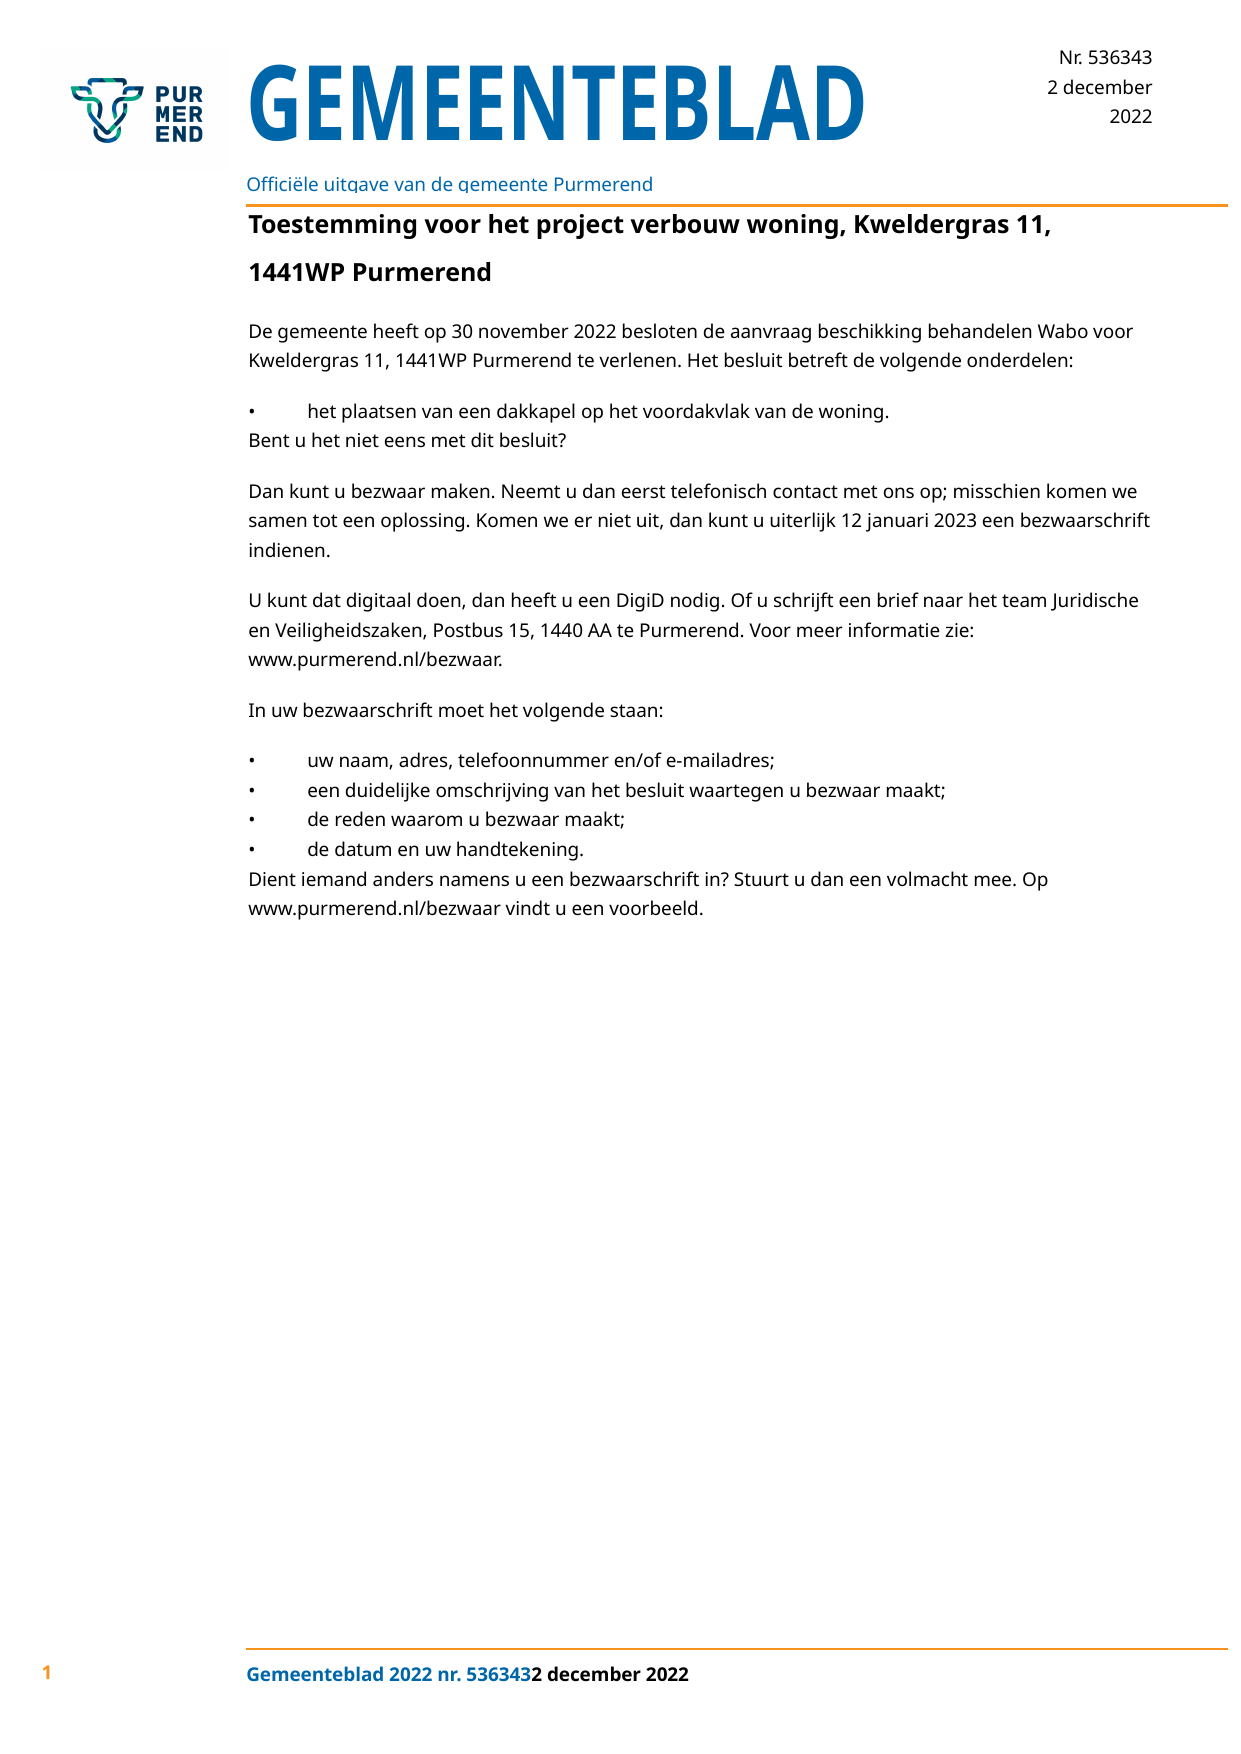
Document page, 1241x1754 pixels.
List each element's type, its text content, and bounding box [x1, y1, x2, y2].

list uw naam, adres, telefoonnummer en/of e-mailadres; [248, 747, 1152, 773]
text Dan kunt u bezwaar maken. Neemt u dan eerst telefonisch contact met ons op; misschien komen we samen tot een oplossing. Komen we er niet uit, dan kunt u uiterlijk 12 januari 2023 een bezwaarschrift indienen. [248, 478, 1152, 563]
list de reden waarom u bezwaar maakt; [248, 807, 1152, 832]
list de datum en uw handtekening. [248, 836, 1152, 862]
text In uw bezwaarschrift moet het volgende staan: [248, 697, 1152, 723]
text Bent u het niet eens met dit besluit? [248, 427, 1152, 453]
text U kunt dat digitaal doen, dan heeft u een DigiD nodig. Of u schrijft een brief naar het team Juridische en Veiligheidszaken, Postbus 15, 1440 AA te Purmerend. Voor meer informatie zie: www.purmerend.nl/bezwaar. [248, 587, 1152, 672]
text Toestemming voor het project verbouw woning, Kweldergras 11, 1441WP Purmerend [248, 207, 1152, 288]
list het plaatsen van een dakkapel op het voordakvlak van de woning. [248, 398, 1152, 424]
text De gemeente heeft op 30 november 2022 besloten de aanvraag beschikking behandelen Wabo voor Kweldergras 11, 1441WP Purmerend te verlenen. Het besluit betreft de volgende onderdelen: [248, 318, 1152, 373]
picture [41, 47, 231, 172]
text Dient iemand anders namens u een bezwaarschrift in? Stuurt u dan een volmacht mee. Op www.purmerend.nl/bezwaar vindt u een voorbeeld. [248, 866, 1152, 921]
list een duidelijke omschrijving van het besluit waartegen u bezwaar maakt; [248, 777, 1152, 803]
